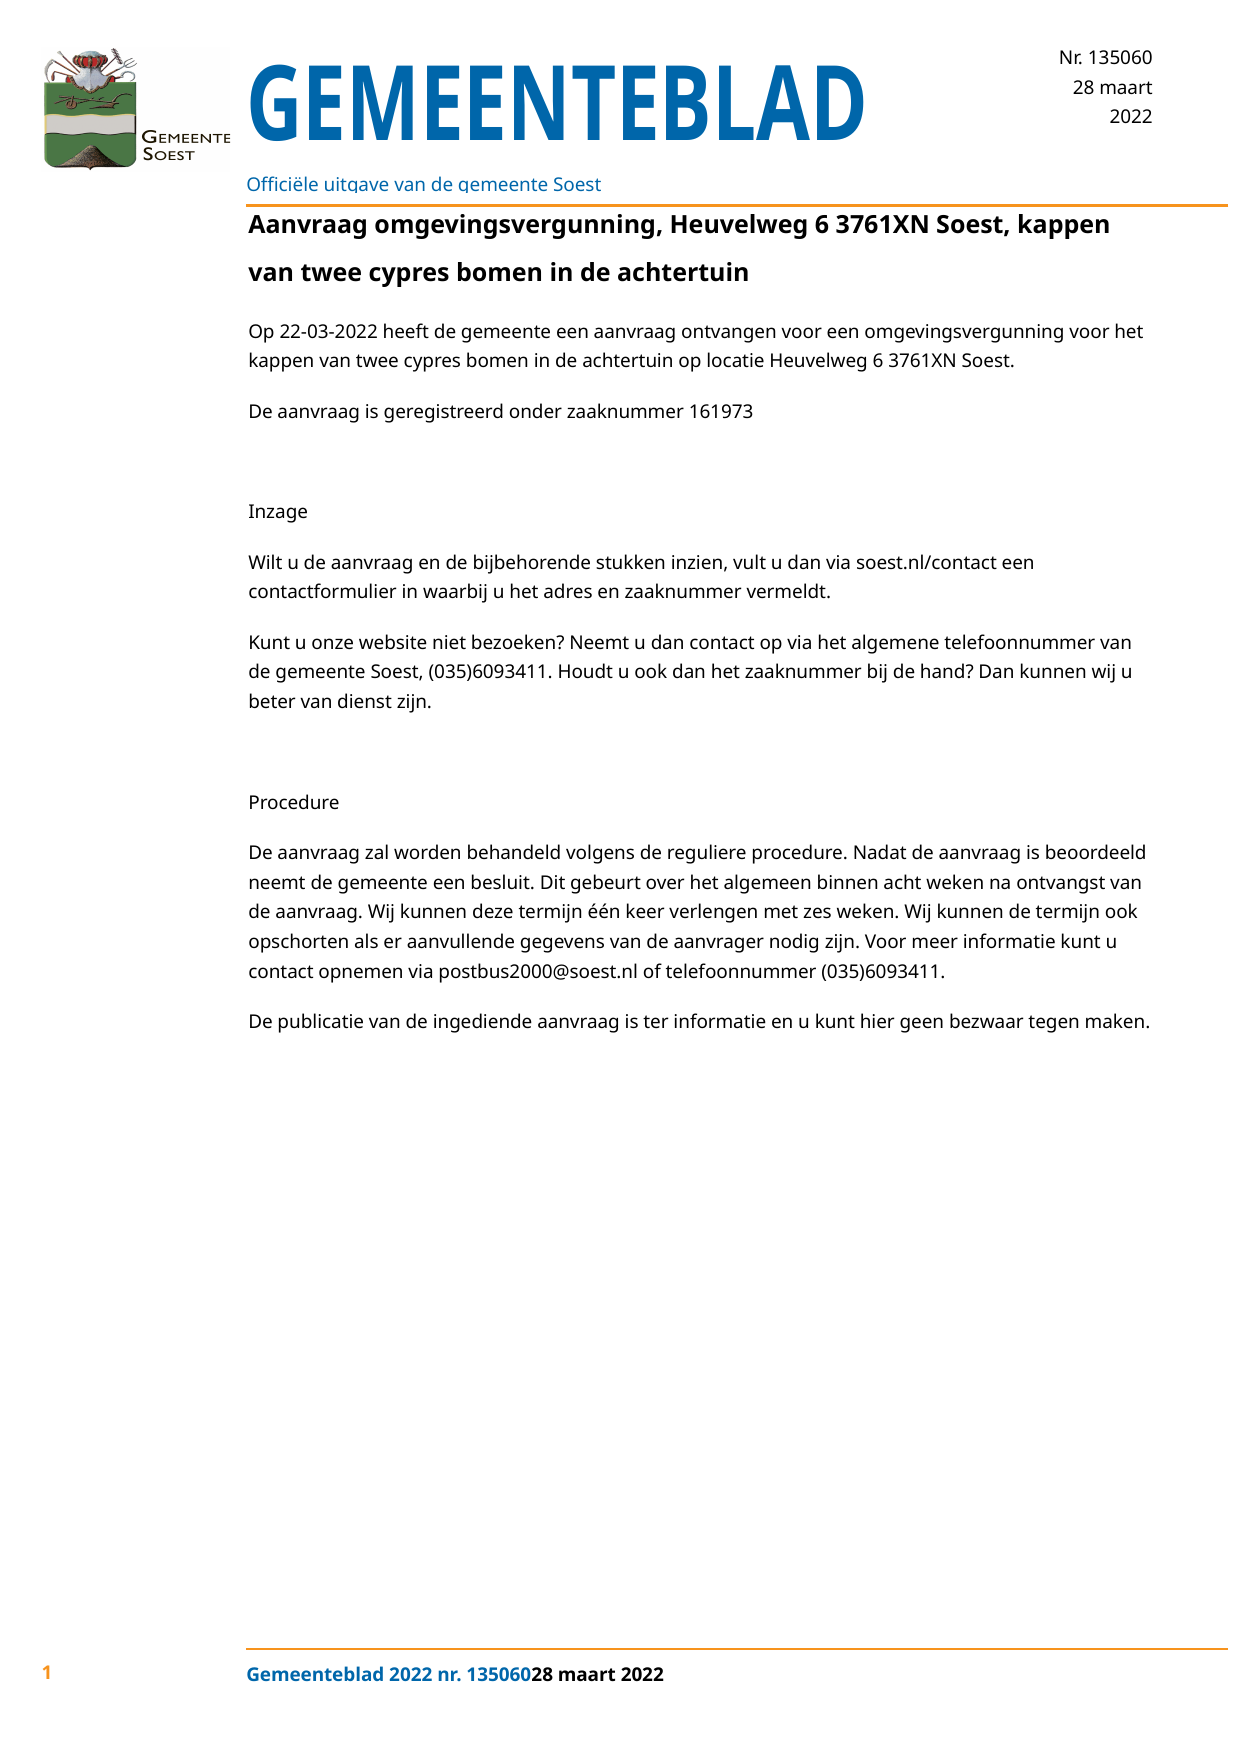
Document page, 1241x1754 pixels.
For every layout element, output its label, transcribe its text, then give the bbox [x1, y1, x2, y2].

text Procedure [248, 789, 1152, 815]
text Inzage [248, 499, 1152, 524]
text Op 22-03-2022 heeft de gemeente een aanvraag ontvangen voor een omgevingsvergunning voor het kappen van twee cypres bomen in de achtertuin op locatie Heuvelweg 6 3761XN Soest. [248, 318, 1152, 373]
text Aanvraag omgevingsvergunning, Heuvelweg 6 3761XN Soest, kappen van twee cypres bomen in de achtertuin [248, 207, 1152, 288]
text De aanvraag zal worden behandeld volgens de reguliere procedure. Nadat de aanvraag is beoordeeld neemt de gemeente een besluit. Dit gebeurt over het algemeen binnen acht weken na ontvangst van de aanvraag. Wij kunnen deze termijn één keer verlengen met zes weken. Wij kunnen de termijn ook opschorten als er aanvullende gegevens van de aanvrager nodig zijn. Voor meer informatie kunt u contact opnemen via postbus2000@soest.nl of telefoonnummer (035)6093411. [248, 839, 1152, 984]
text De aanvraag is geregistreerd onder zaaknummer 161973 [248, 398, 1152, 424]
text De publicatie van de ingediende aanvraag is ter informatie en u kunt hier geen bezwaar tegen maken. [248, 1008, 1152, 1034]
picture [41, 47, 231, 172]
text Kunt u onze website niet bezoeken? Neemt u dan contact op via het algemene telefoonnummer van de gemeente Soest, (035)6093411. Houdt u ook dan het zaaknummer bij de hand? Dan kunnen wij u beter van dienst zijn. [248, 629, 1152, 714]
text Wilt u de aanvraag en de bijbehorende stukken inzien, vult u dan via soest.nl/contact een contactformulier in waarbij u het adres en zaaknummer vermeldt. [248, 549, 1152, 604]
